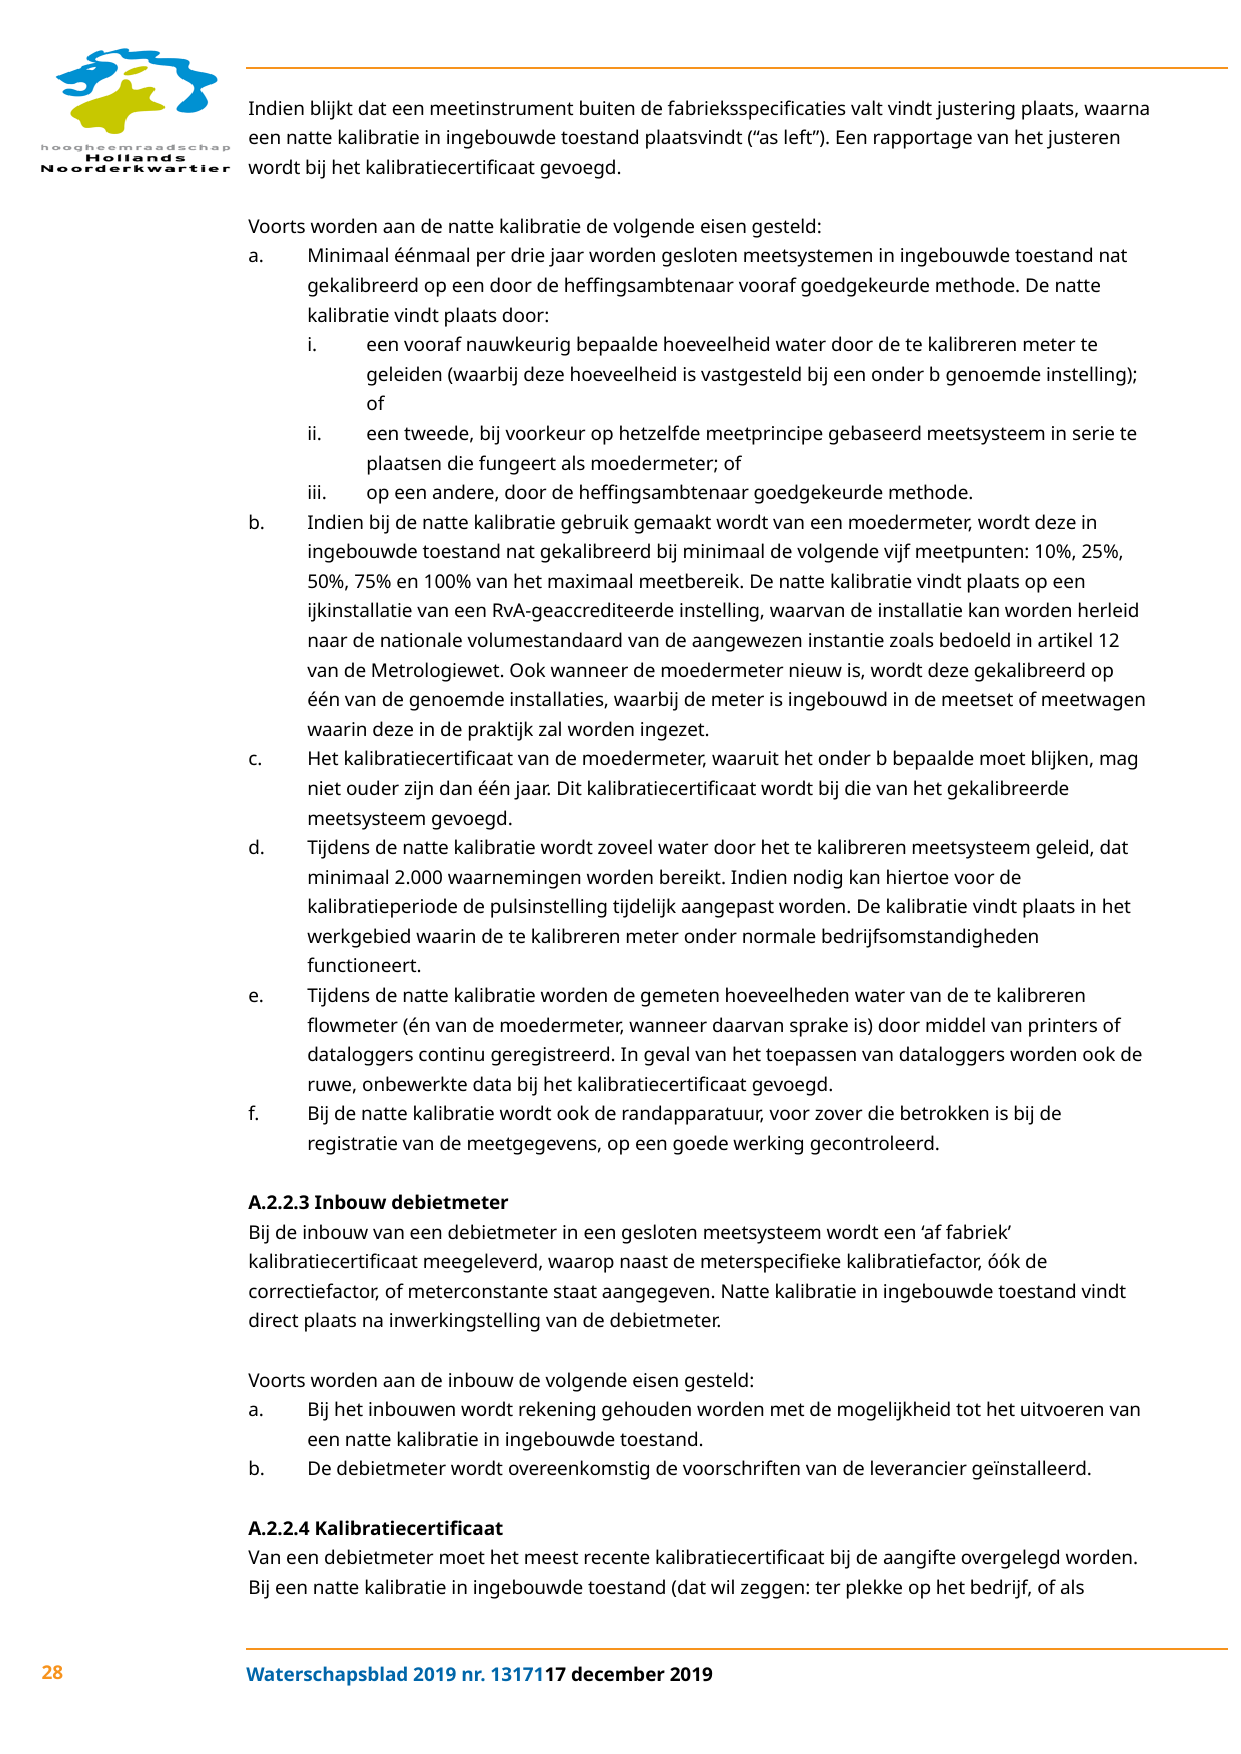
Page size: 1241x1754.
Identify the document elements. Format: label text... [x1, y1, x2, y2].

list Indien bij de natte kalibratie gebruik gemaakt wordt van een moedermeter, wordt deze in ingebouwde toestand nat gekalibreerd bij minimaal de volgende vijf meetpunten: 10%, 25%, 50%, 75% en 100% van het maximaal meetbereik. De natte kalibratie vindt plaats op een ijkinstallatie van een RvA-geaccrediteerde instelling, waarvan de installatie kan worden herleid naar de nationale volumestandaard van de aangewezen instantie zoals bedoeld in artikel 12 van de Metrologiewet. Ook wanneer de moedermeter nieuw is, wordt deze gekalibreerd op één van de genoemde installaties, waarbij de meter is ingebouwd in de meetset of meetwagen waarin deze in de praktijk zal worden ingezet. [248, 509, 1152, 742]
list op een andere, door de heffingsambtenaar goedgekeurde methode. [307, 479, 1152, 505]
text Van een debietmeter moet het meest recente kalibratiecertificaat bij de aangifte overgelegd worden. Bij een natte kalibratie in ingebouwde toestand (dat wil zeggen: ter plekke op het bedrijf, of als [248, 1544, 1152, 1600]
list Tijdens de natte kalibratie wordt zoveel water door het te kalibreren meetsysteem geleid, dat minimaal 2.000 waarnemingen worden bereikt. Indien nodig kan hiertoe voor de kalibratieperiode de pulsinstelling tijdelijk aangepast worden. De kalibratie vindt plaats in het werkgebied waarin de te kalibreren meter onder normale bedrijfsomstandigheden functioneert. [248, 834, 1152, 978]
text Indien blijkt dat een meetinstrument buiten de fabrieksspecificaties valt vindt justering plaats, waarna een natte kalibratie in ingebouwde toestand plaatsvindt (“as left”). Een rapportage van het justeren wordt bij het kalibratiecertificaat gevoegd. [248, 95, 1152, 180]
text Voorts worden aan de natte kalibratie de volgende eisen gesteld: [248, 213, 1152, 239]
text A.2.2.3 Inbouw debietmeter [248, 1189, 1152, 1215]
list Tijdens de natte kalibratie worden de gemeten hoeveelheden water van de te kalibreren flowmeter (én van de moedermeter, wanneer daarvan sprake is) door middel van printers of dataloggers continu geregistreerd. In geval van het toepassen van dataloggers worden ook de ruwe, onbewerkte data bij het kalibratiecertificaat gevoegd. [248, 982, 1152, 1097]
list Bij het inbouwen wordt rekening gehouden worden met de mogelijkheid tot het uitvoeren van een natte kalibratie in ingebouwde toestand. [248, 1396, 1152, 1452]
list een vooraf nauwkeurig bepaalde hoeveelheid water door de te kalibreren meter te geleiden (waarbij deze hoeveelheid is vastgesteld bij een onder b genoemde instelling); of [307, 331, 1152, 416]
text Bij de inbouw van een debietmeter in een gesloten meetsysteem wordt een ‘af fabriek’ kalibratiecertificaat meegeleverd, waarop naast de meterspecifieke kalibratiefactor, óók de correctiefactor, of meterconstante staat aangegeven. Natte kalibratie in ingebouwde toestand vindt direct plaats na inwerkingstelling van de debietmeter. [248, 1219, 1152, 1333]
list Minimaal éénmaal per drie jaar worden gesloten meetsystemen in ingebouwde toestand nat gekalibreerd op een door de heffingsambtenaar vooraf goedgekeurde methode. De natte kalibratie vindt plaats door: [248, 243, 1152, 328]
picture [41, 47, 231, 172]
list Bij de natte kalibratie wordt ook de randapparatuur, voor zover die betrokken is bij de registratie van de meetgegevens, op een goede werking gecontroleerd. [248, 1101, 1152, 1156]
text Voorts worden aan de inbouw de volgende eisen gesteld: [248, 1367, 1152, 1393]
text A.2.2.4 Kalibratiecertificaat [248, 1515, 1152, 1541]
list De debietmeter wordt overeenkomstig de voorschriften van de leverancier geïnstalleerd. [248, 1456, 1152, 1481]
list een tweede, bij voorkeur op hetzelfde meetprincipe gebaseerd meetsysteem in serie te plaatsen die fungeert als moedermeter; of [307, 420, 1152, 476]
list Het kalibratiecertificaat van de moedermeter, waaruit het onder b bepaalde moet blijken, mag niet ouder zijn dan één jaar. Dit kalibratiecertificaat wordt bij die van het gekalibreerde meetsysteem gevoegd. [248, 746, 1152, 831]
